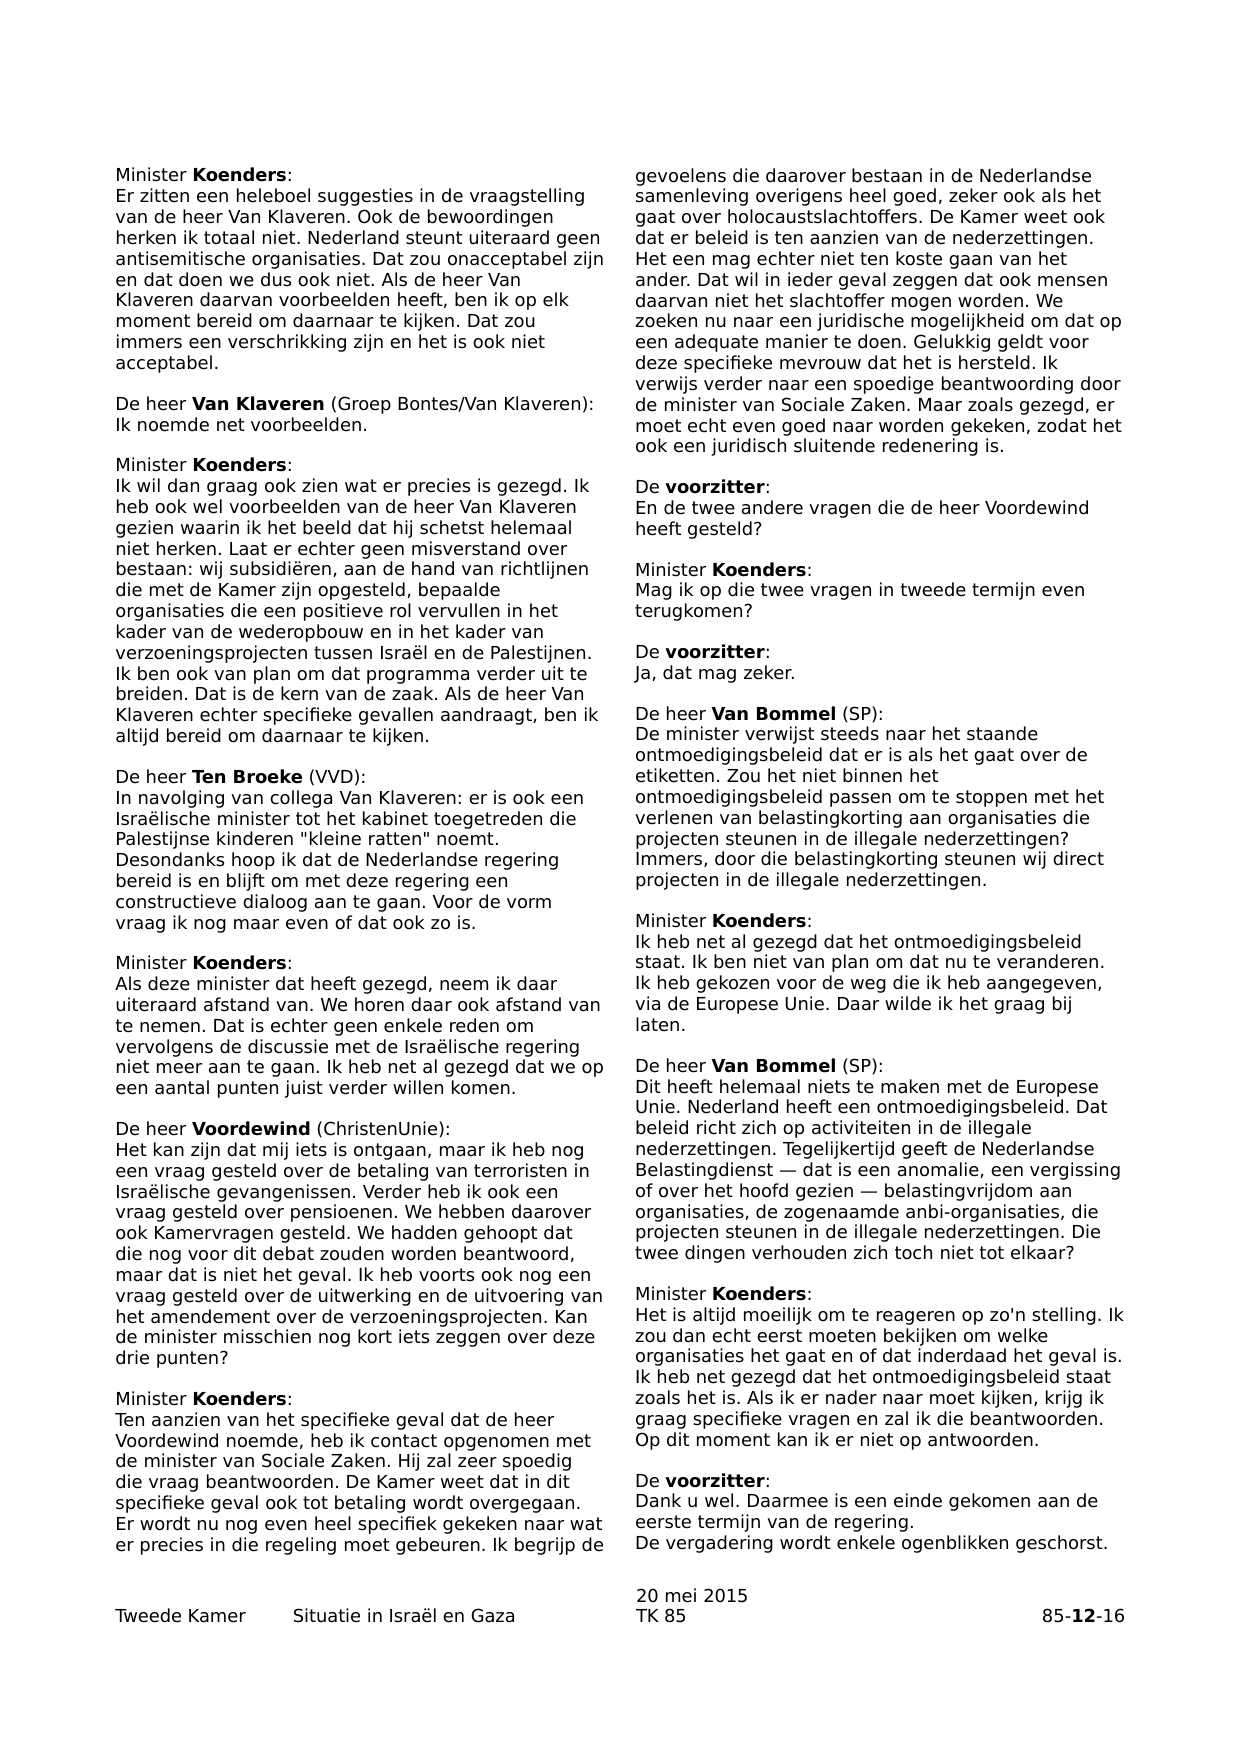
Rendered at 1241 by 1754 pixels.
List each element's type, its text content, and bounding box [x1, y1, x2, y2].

text De heer Van Bommel (SP): [635, 1056, 1125, 1076]
text De voorzitter: [635, 642, 1125, 662]
text Het is altijd moeilijk om te reageren op zo'n stelling. Ik zou dan echt eerst moeten bekijken om welke organisaties het gaat en of dat inderdaad het geval is. Ik heb net gezegd dat het ontmoedigingsbeleid staat zoals het is. Als ik er nader naar moet kijken, krijg ik graag specifieke vragen en zal ik die beantwoorden. Op dit moment kan ik er niet op antwoorden. [635, 1304, 1125, 1450]
text In navolging van collega Van Klaveren: er is ook een Israëlische minister tot het kabinet toegetreden die Palestijnse kinderen "kleine ratten" noemt. Desondanks hoop ik dat de Nederlandse regering bereid is en blijft om met deze regering een constructieve dialoog aan te gaan. Voor de vorm vraag ik nog maar even of dat ook zo is. [115, 787, 605, 933]
text De heer Van Bommel (SP): [635, 703, 1125, 724]
text De heer Voordewind (ChristenUnie): [115, 1119, 605, 1140]
text Dit heeft helemaal niets te maken met de Europese Unie. Nederland heeft een ontmoedigingsbeleid. Dat beleid richt zich op activiteiten in de illegale nederzettingen. Tegelijkertijd geeft de Nederlandse Belastingdienst — dat is een anomalie, een vergissing of over het hoofd gezien — belastingvrijdom aan organisaties, de zogenaamde anbi-organisaties, die projecten steunen in de illegale nederzettingen. Die twee dingen verhouden zich toch niet tot elkaar? [635, 1076, 1125, 1264]
text De vergadering wordt enkele ogenblikken geschorst. [635, 1533, 1125, 1554]
text Ik noemde net voorbeelden. [115, 414, 605, 435]
text Dank u wel. Daarmee is een einde gekomen aan de eerste termijn van de regering. [635, 1491, 1125, 1533]
text Ten aanzien van het specifieke geval dat de heer Voordewind noemde, heb ik contact opgenomen met de minister van Sociale Zaken. Hij zal zeer spoedig die vraag beantwoorden. De Kamer weet dat in dit specifieke geval ook tot betaling wordt overgegaan. Er wordt nu nog even heel specifiek gekeken naar wat er precies in die regeling moet gebeuren. Ik begrijp de [115, 1409, 605, 1555]
text En de twee andere vragen die de heer Voordewind heeft gesteld? [635, 498, 1125, 539]
text Minister Koenders: [635, 559, 1125, 580]
text Ja, dat mag zeker. [635, 662, 1125, 683]
text Minister Koenders: [115, 953, 605, 974]
text Ik wil dan graag ook zien wat er precies is gezegd. Ik heb ook wel voorbeelden van de heer Van Klaveren gezien waarin ik het beeld dat hij schetst helemaal niet herken. Laat er echter geen misverstand over bestaan: wij subsidiëren, aan de hand van richtlijnen die met de Kamer zijn opgesteld, bepaalde organisaties die een positieve rol vervullen in het kader van de wederopbouw en in het kader van verzoeningsprojecten tussen Israël en de Palestijnen. Ik ben ook van plan om dat programma verder uit te breiden. Dat is de kern van de zaak. Als de heer Van Klaveren echter specifieke gevallen aandraagt, ben ik altijd bereid om daarnaar te kijken. [115, 476, 605, 747]
text De heer Van Klaveren (Groep Bontes/Van Klaveren): [115, 393, 605, 414]
text Het kan zijn dat mij iets is ontgaan, maar ik heb nog een vraag gesteld over de betaling van terroristen in Israëlische gevangenissen. Verder heb ik ook een vraag gesteld over pensioenen. We hebben daarover ook Kamervragen gesteld. We hadden gehoopt dat die nog voor dit debat zouden worden beantwoord, maar dat is niet het geval. Ik heb voorts ook nog een vraag gesteld over de uitwerking en de uitvoering van het amendement over de verzoeningsprojecten. Kan de minister misschien nog kort iets zeggen over deze drie punten? [115, 1140, 605, 1369]
text gevoelens die daarover bestaan in de Nederlandse samenleving overigens heel goed, zeker ook als het gaat over holocaustslachtoffers. De Kamer weet ook dat er beleid is ten aanzien van de nederzettingen. Het een mag echter niet ten koste gaan van het ander. Dat wil in ieder geval zeggen dat ook mensen daarvan niet het slachtoffer mogen worden. We zoeken nu naar een juridische mogelijkheid om dat op een adequate manier te doen. Gelukkig geldt voor deze specifieke mevrouw dat het is hersteld. Ik verwijs verder naar een spoedige beantwoording door de minister van Sociale Zaken. Maar zoals gezegd, er moet echt even goed naar worden gekeken, zodat het ook een juridisch sluitende redenering is. [635, 165, 1125, 457]
text Mag ik op die twee vragen in tweede termijn even terugkomen? [635, 580, 1125, 622]
text Minister Koenders: [635, 911, 1125, 931]
text De minister verwijst steeds naar het staande ontmoedigingsbeleid dat er is als het gaat over de etiketten. Zou het niet binnen het ontmoedigingsbeleid passen om te stoppen met het verlenen van belastingkorting aan organisaties die projecten steunen in de illegale nederzettingen? Immers, door die belastingkorting steunen wij direct projecten in de illegale nederzettingen. [635, 724, 1125, 891]
text Als deze minister dat heeft gezegd, neem ik daar uiteraard afstand van. We horen daar ook afstand van te nemen. Dat is echter geen enkele reden om vervolgens de discussie met de Israëlische regering niet meer aan te gaan. Ik heb net al gezegd dat we op een aantal punten juist verder willen komen. [115, 974, 605, 1099]
text De voorzitter: [635, 477, 1125, 498]
text Minister Koenders: [115, 455, 605, 476]
text Minister Koenders: [115, 1389, 605, 1409]
text Ik heb net al gezegd dat het ontmoedigingsbeleid staat. Ik ben niet van plan om dat nu te veranderen. Ik heb gekozen voor de weg die ik heb aangegeven, via de Europese Unie. Daar wilde ik het graag bij laten. [635, 931, 1125, 1036]
text De heer Ten Broeke (VVD): [115, 767, 605, 787]
text De voorzitter: [635, 1470, 1125, 1491]
text Minister Koenders: [635, 1284, 1125, 1304]
text Er zitten een heleboel suggesties in de vraagstelling van de heer Van Klaveren. Ook de bewoordingen herken ik totaal niet. Nederland steunt uiteraard geen antisemitische organisaties. Dat zou onacceptabel zijn en dat doen we dus ook niet. Als de heer Van Klaveren daarvan voorbeelden heeft, ben ik op elk moment bereid om daarnaar te kijken. Dat zou immers een verschrikking zijn en het is ook niet acceptabel. [115, 186, 605, 373]
text Minister Koenders: [115, 165, 605, 186]
